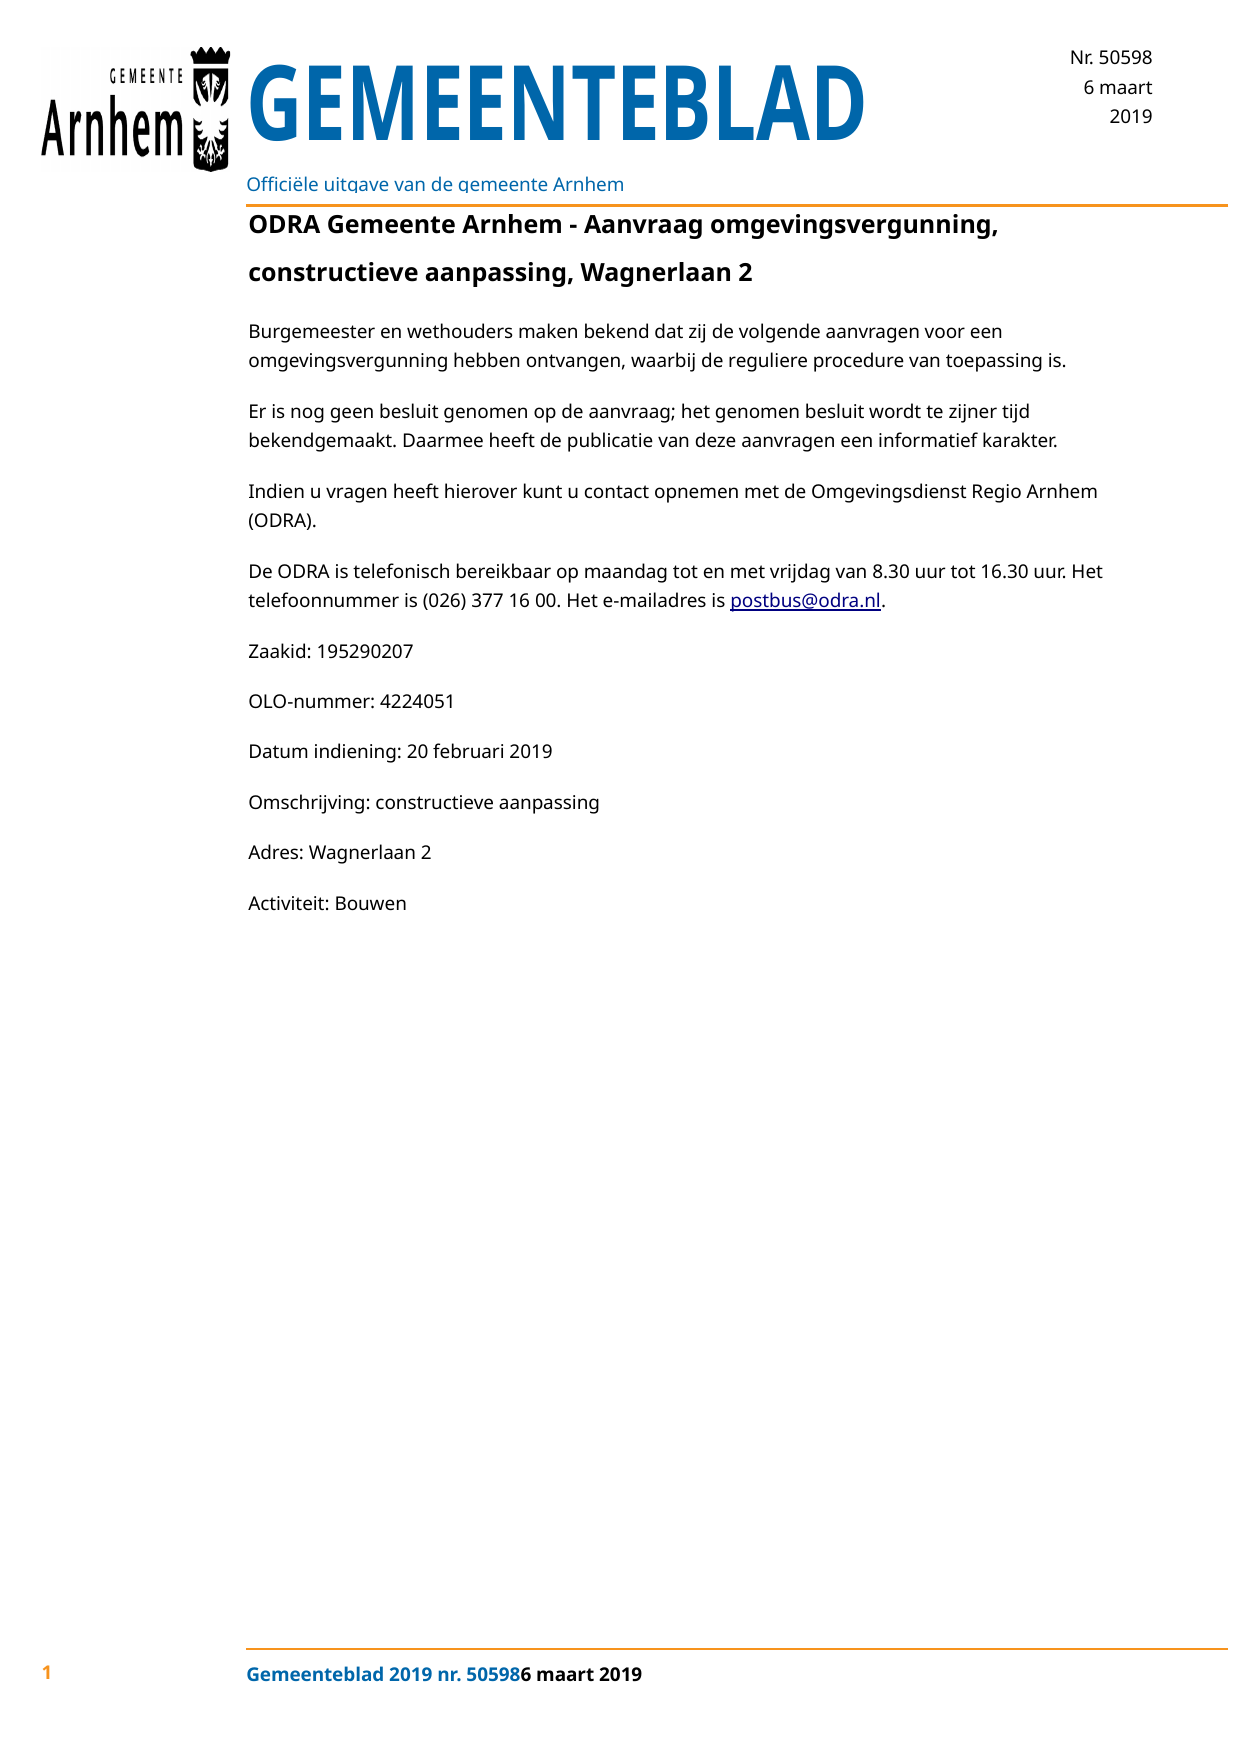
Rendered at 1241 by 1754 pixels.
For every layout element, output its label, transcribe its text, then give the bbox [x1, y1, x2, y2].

text Zaakid: 195290207 [248, 638, 1152, 664]
picture [41, 47, 231, 172]
text Activiteit: Bouwen [248, 890, 1152, 916]
text Er is nog geen besluit genomen op de aanvraag; het genomen besluit wordt te zijner tijd bekendgemaakt. Daarmee heeft de publicatie van deze aanvragen een informatief karakter. [248, 398, 1152, 453]
text OLO-nummer: 4224051 [248, 688, 1152, 714]
text De ODRA is telefonisch bereikbaar op maandag tot en met vrijdag van 8.30 uur tot 16.30 uur. Het telefoonnummer is (026) 377 16 00. Het e-mailadres is postbus@odra.nl. [248, 558, 1152, 613]
text ODRA Gemeente Arnhem - Aanvraag omgevingsvergunning, constructieve aanpassing, Wagnerlaan 2 [248, 207, 1152, 288]
text Burgemeester en wethouders maken bekend dat zij de volgende aanvragen voor een omgevingsvergunning hebben ontvangen, waarbij de reguliere procedure van toepassing is. [248, 318, 1152, 373]
text Omschrijving: constructieve aanpassing [248, 789, 1152, 815]
text Adres: Wagnerlaan 2 [248, 839, 1152, 865]
text Indien u vragen heeft hierover kunt u contact opnemen met de Omgevingsdienst Regio Arnhem (ODRA). [248, 478, 1152, 533]
text Datum indiening: 20 februari 2019 [248, 739, 1152, 764]
